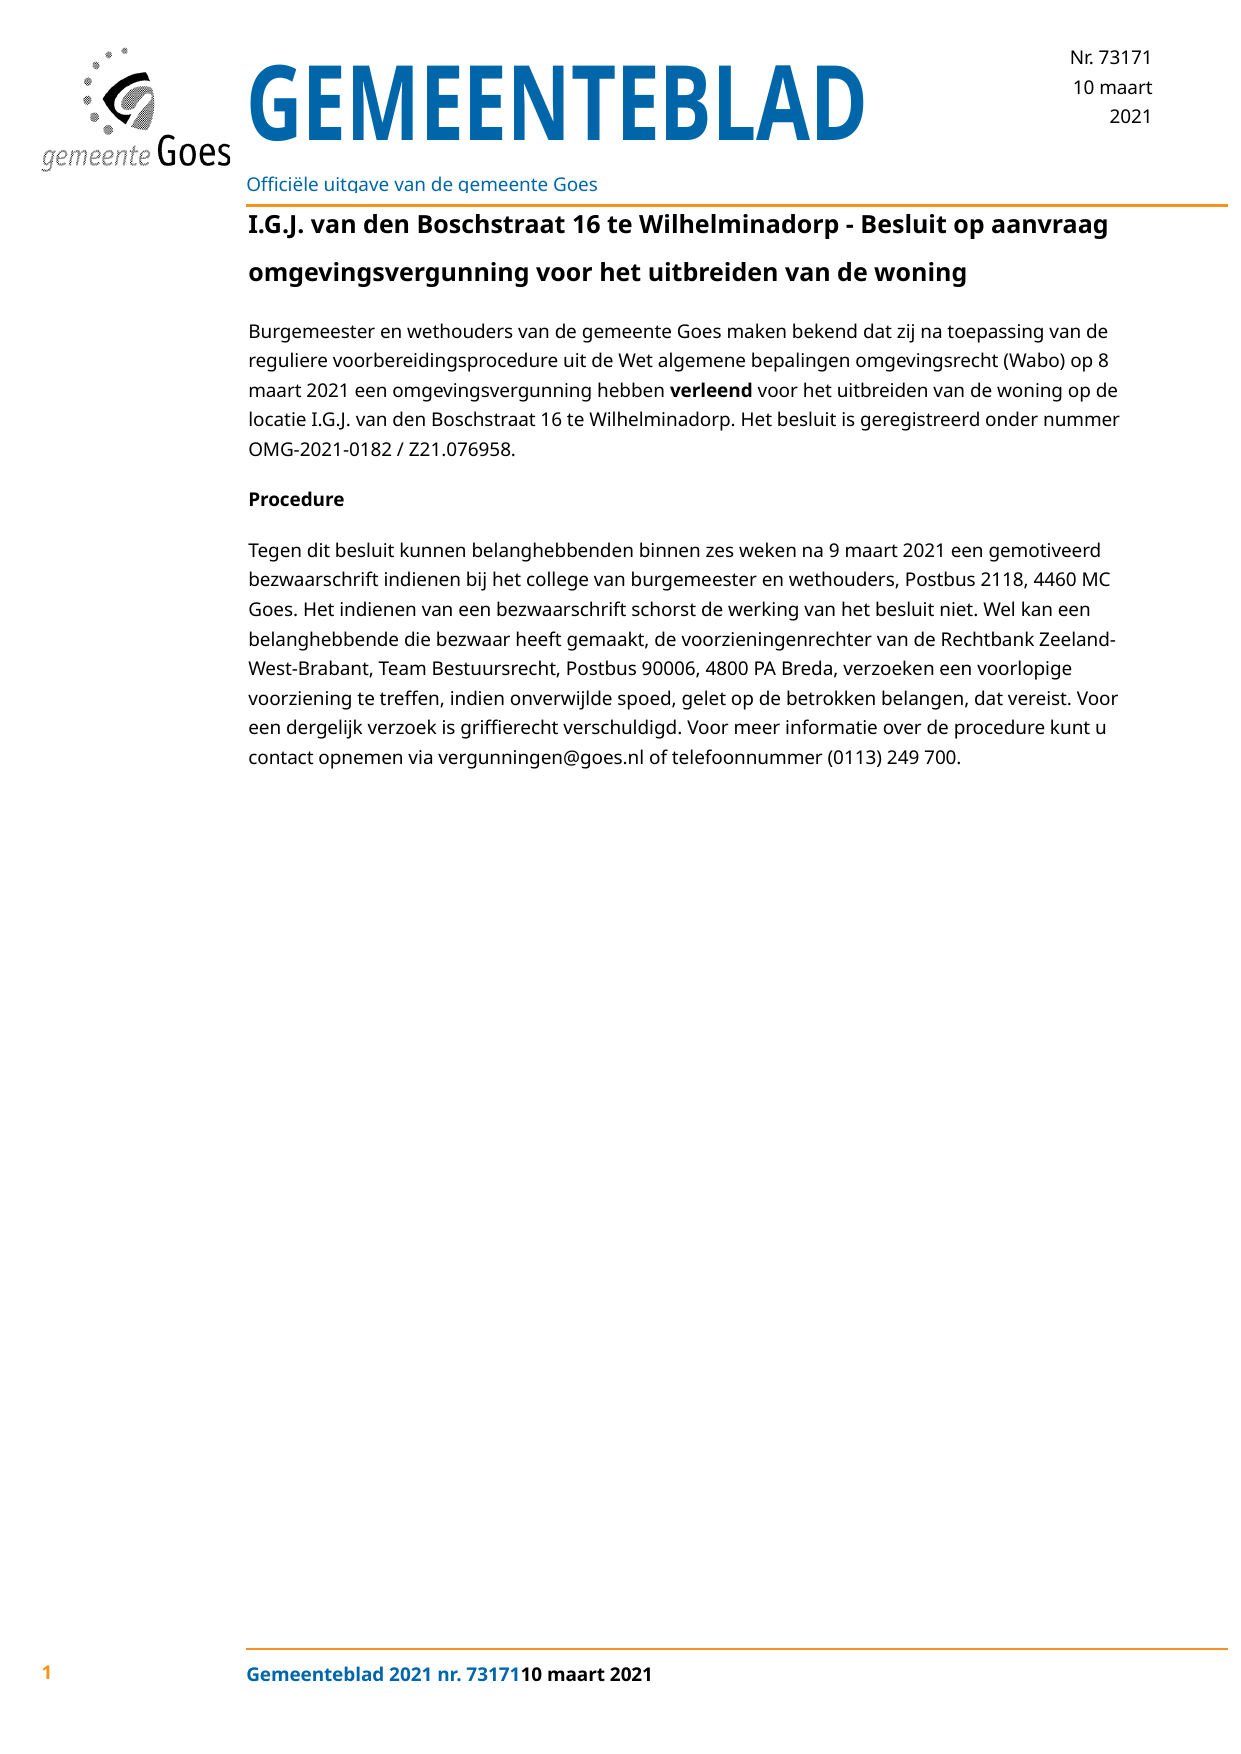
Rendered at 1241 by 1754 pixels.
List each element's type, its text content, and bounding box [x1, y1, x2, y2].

text Tegen dit besluit kunnen belanghebbenden binnen zes weken na 9 maart 2021 een gemotiveerd bezwaarschrift indienen bij het college van burgemeester en wethouders, Postbus 2118, 4460 MC Goes. Het indienen van een bezwaarschrift schorst de werking van het besluit niet. Wel kan een belanghebbende die bezwaar heeft gemaakt, de voorzieningenrechter van de Rechtbank Zeeland-West-Brabant, Team Bestuursrecht, Postbus 90006, 4800 PA Breda, verzoeken een voorlopige voorziening te treffen, indien onverwijlde spoed, gelet op de betrokken belangen, dat vereist. Voor een dergelijk verzoek is griffierecht verschuldigd. Voor meer informatie over de procedure kunt u contact opnemen via vergunningen@goes.nl of telefoonnummer (0113) 249 700. [248, 537, 1152, 770]
text Procedure [248, 487, 1152, 512]
text Burgemeester en wethouders van de gemeente Goes maken bekend dat zij na toepassing van de reguliere voorbereidingsprocedure uit de Wet algemene bepalingen omgevingsrecht (Wabo) op 8 maart 2021 een omgevingsvergunning hebben verleend voor het uitbreiden van de woning op de locatie I.G.J. van den Boschstraat 16 te Wilhelminadorp. Het besluit is geregistreerd onder nummer OMG-2021-0182 / Z21.076958. [248, 318, 1152, 462]
picture [41, 47, 231, 172]
text I.G.J. van den Boschstraat 16 te Wilhelminadorp - Besluit op aanvraag omgevingsvergunning voor het uitbreiden van de woning [248, 207, 1152, 288]
